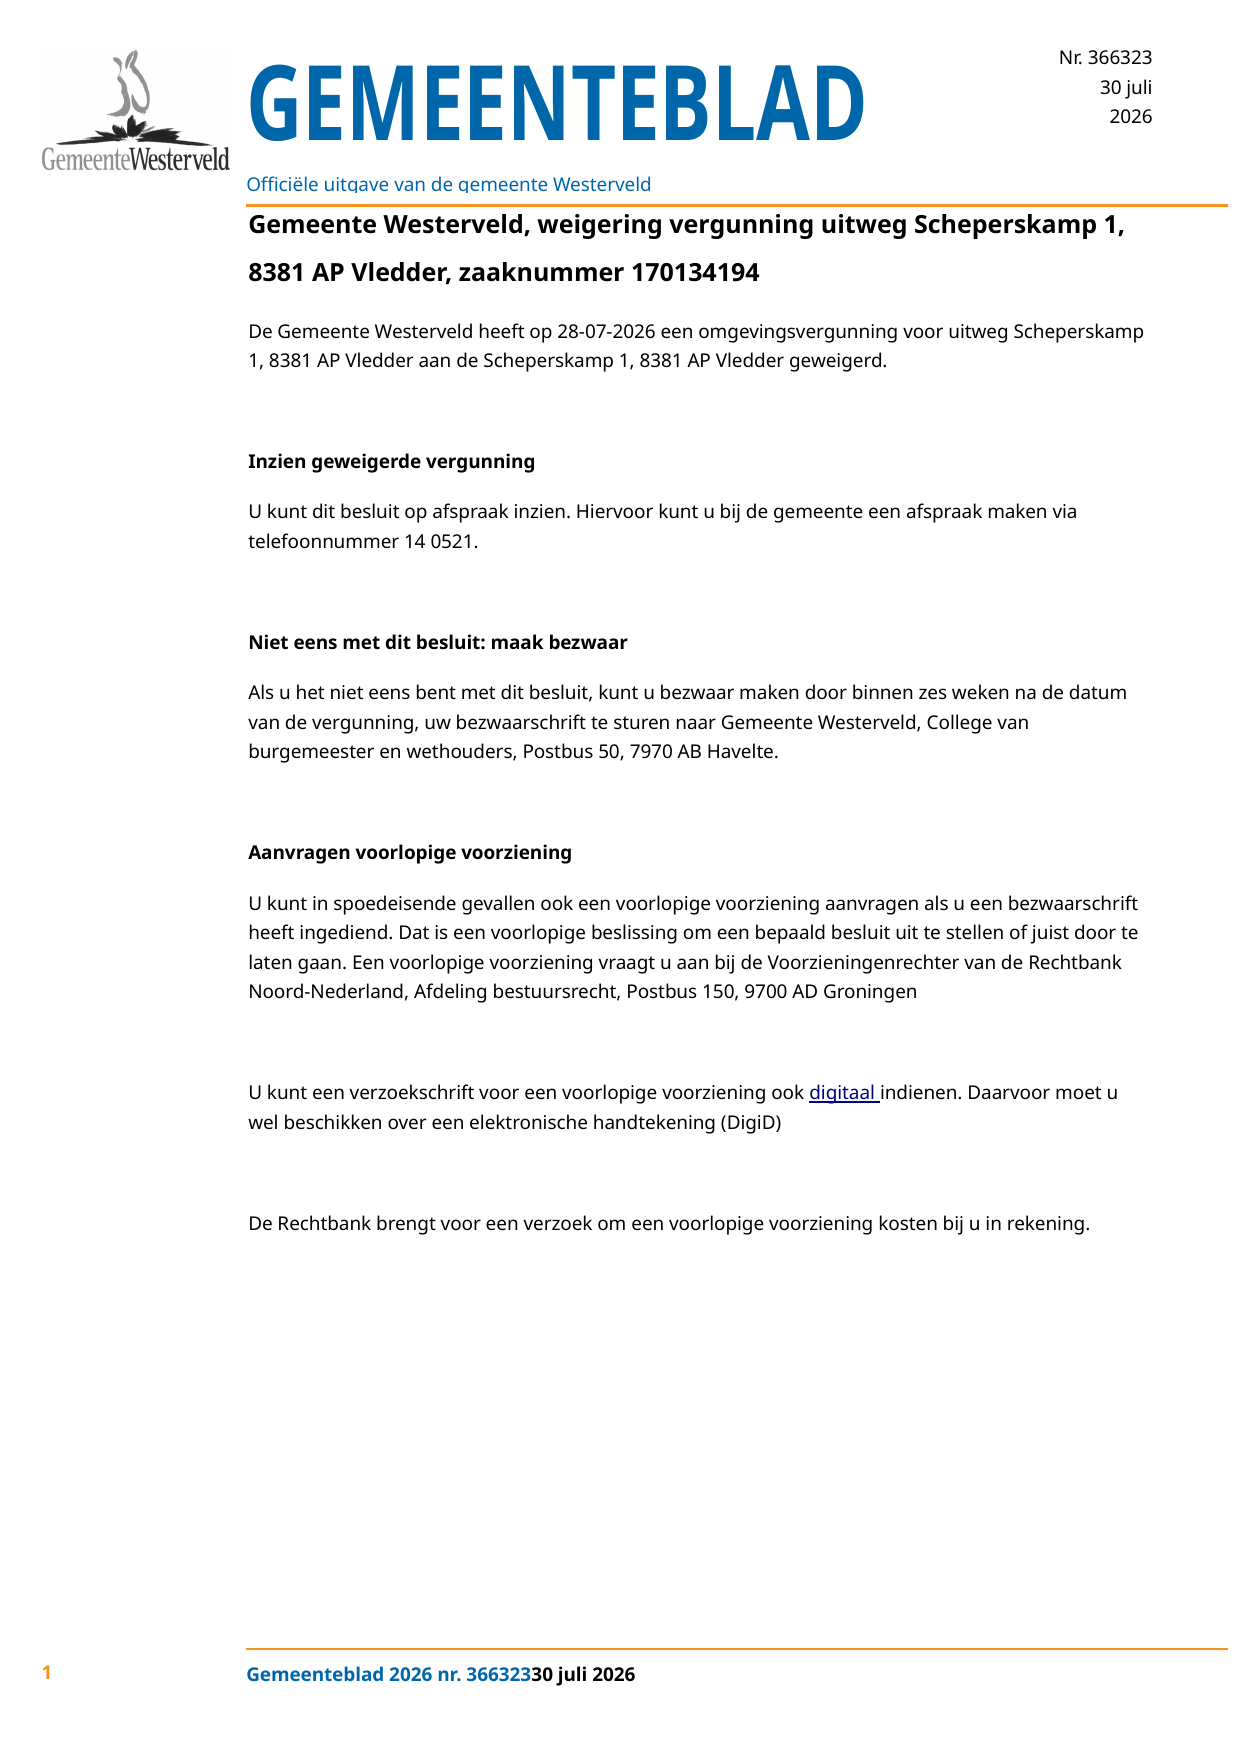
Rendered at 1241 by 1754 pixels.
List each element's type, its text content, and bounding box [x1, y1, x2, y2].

text Niet eens met dit besluit: maak bezwaar [248, 629, 1152, 655]
text U kunt dit besluit op afspraak inzien. Hiervoor kunt u bij de gemeente een afspraak maken via telefoonnummer 14 0521. [248, 499, 1152, 554]
text De Rechtbank brengt voor een verzoek om een voorlopige voorziening kosten bij u in rekening. [248, 1210, 1152, 1236]
text De Gemeente Westerveld heeft op 28-07-2026 een omgevingsvergunning voor uitweg Scheperskamp 1, 8381 AP Vledder aan de Scheperskamp 1, 8381 AP Vledder geweigerd. [248, 318, 1152, 373]
text Als u het niet eens bent met dit besluit, kunt u bezwaar maken door binnen zes weken na de datum van de vergunning, uw bezwaarschrift te sturen naar Gemeente Westerveld, College van burgemeester en wethouders, Postbus 50, 7970 AB Havelte. [248, 679, 1152, 764]
text Aanvragen voorlopige voorziening [248, 839, 1152, 865]
text Inzien geweigerde vergunning [248, 448, 1152, 474]
text Gemeente Westerveld, weigering vergunning uitweg Scheperskamp 1, 8381 AP Vledder, zaaknummer 170134194 [248, 207, 1152, 288]
text U kunt een verzoekschrift voor een voorlopige voorziening ook digitaal indienen. Daarvoor moet u wel beschikken over een elektronische handtekening (DigiD) [248, 1079, 1152, 1135]
picture [41, 47, 231, 172]
text U kunt in spoedeisende gevallen ook een voorlopige voorziening aanvragen als u een bezwaarschrift heeft ingediend. Dat is een voorlopige beslissing om een bepaald besluit uit te stellen of juist door te laten gaan. Een voorlopige voorziening vraagt u aan bij de Voorzieningenrechter van de Rechtbank Noord-Nederland, Afdeling bestuursrecht, Postbus 150, 9700 AD Groningen [248, 890, 1152, 1004]
